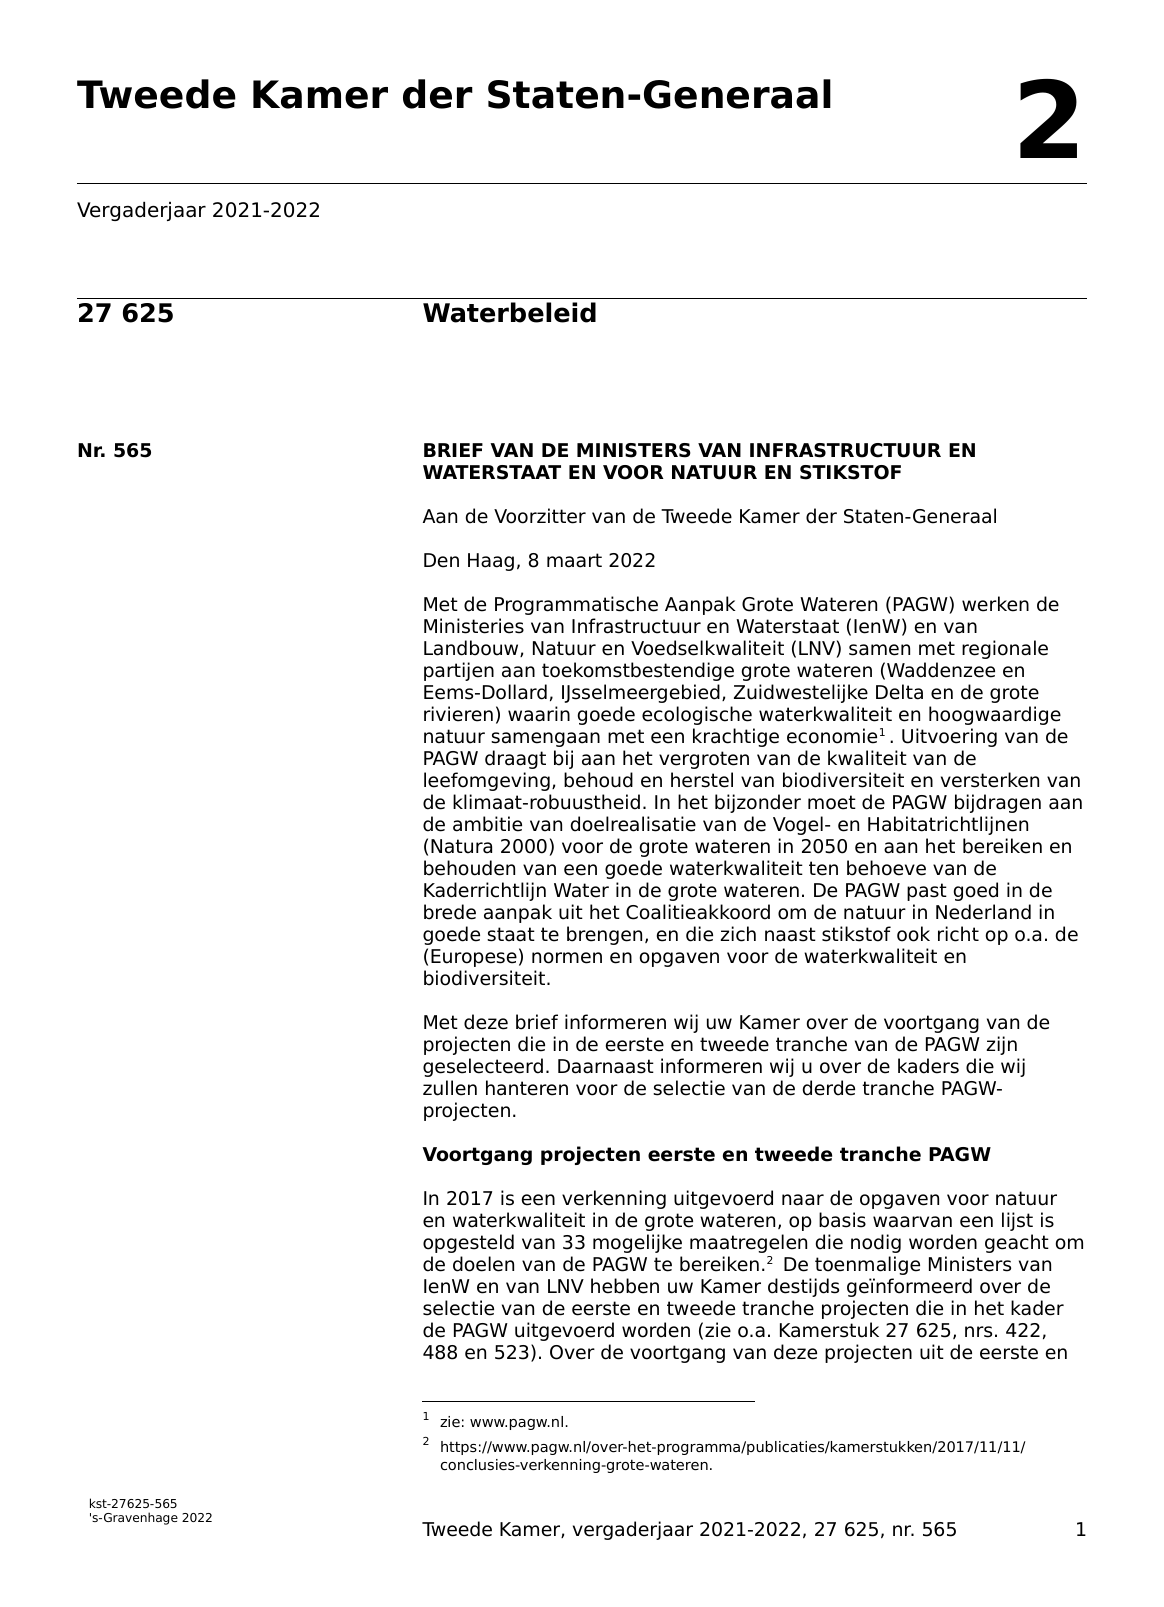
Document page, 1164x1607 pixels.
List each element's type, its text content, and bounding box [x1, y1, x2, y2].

text In 2017 is een verkenning uitgevoerd naar de opgaven voor natuur en waterkwaliteit in de grote wateren, op basis waarvan een lijst is opgesteld van 33 mogelijke maatregelen die nodig worden geacht om de doelen van de PAGW te bereiken. De toenmalige Ministers van IenW en van LNV hebben uw Kamer destijds geïnformeerd over de selectie van de eerste en tweede tranche projecten die in het kader de PAGW uitgevoerd worden (zie o.a. Kamerstuk 27 625, nrs. 422, 488 en 523). Over de voortgang van deze projecten uit de eerste en [422, 1188, 1087, 1364]
table_cell Vergaderjaar 2021-2022 [77, 184, 1087, 298]
text 's-Gravenhage 2022 [88, 1511, 323, 1525]
text kst-27625-565 [88, 1497, 323, 1511]
text Met de Programmatische Aanpak Grote Wateren (PAGW) werken de Ministeries van Infrastructuur en Waterstaat (IenW) en van Landbouw, Natuur en Voedselkwaliteit (LNV) samen met regionale partijen aan toekomstbestendige grote wateren (Waddenzee en Eems-Dollard, IJsselmeergebied, Zuidwestelijke Delta en de grote rivieren) waarin goede ecologische waterkwaliteit en hoogwaardige natuur samengaan met een krachtige economie. Uitvoering van de PAGW draagt bij aan het vergroten van de kwaliteit van de leefomgeving, behoud en herstel van biodiversiteit en versterken van de klimaat-robuustheid. In het bijzonder moet de PAGW bijdragen aan de ambitie van doelrealisatie van de Vogel- en Habitatrichtlijnen (Natura 2000) voor de grote wateren in 2050 en aan het bereiken en behouden van een goede waterkwaliteit ten behoeve van de Kaderrichtlijn Water in de grote wateren. De PAGW past goed in de brede aanpak uit het Coalitieakkoord om de natuur in Nederland in goede staat te brengen, en die zich naast stikstof ook richt op o.a. de (Europese) normen en opgaven voor de waterkwaliteit en biodiversiteit. [422, 594, 1087, 990]
subtitle 27 625 Waterbeleid [77, 299, 1087, 329]
text zie: www.pagw.nl. [422, 1410, 1087, 1432]
table_header Tweede Kamer der Staten-Generaal [77, 59, 886, 183]
text Den Haag, 8 maart 2022 [422, 550, 1087, 572]
subtitle Voortgang projecten eerste en tweede tranche PAGW [422, 1144, 1087, 1166]
text https://www.pagw.nl/over-het-programma/publicaties/kamerstukken/2017/11/11/conclusies-verkenning-grote-wateren. [422, 1435, 1087, 1474]
subtitle Nr. 565 BRIEF VAN DE MINISTERS VAN INFRASTRUCTUUR EN WATERSTAAT EN VOOR NATUUR EN STIKSTOF [77, 440, 1087, 484]
table_header 2 [886, 59, 1087, 183]
text Met deze brief informeren wij uw Kamer over de voortgang van de projecten die in de eerste en tweede tranche van de PAGW zijn geselecteerd. Daarnaast informeren wij u over de kaders die wij zullen hanteren voor de selectie van de derde tranche PAGW-projecten. [422, 1012, 1087, 1122]
text Aan de Voorzitter van de Tweede Kamer der Staten-Generaal [422, 506, 1087, 528]
